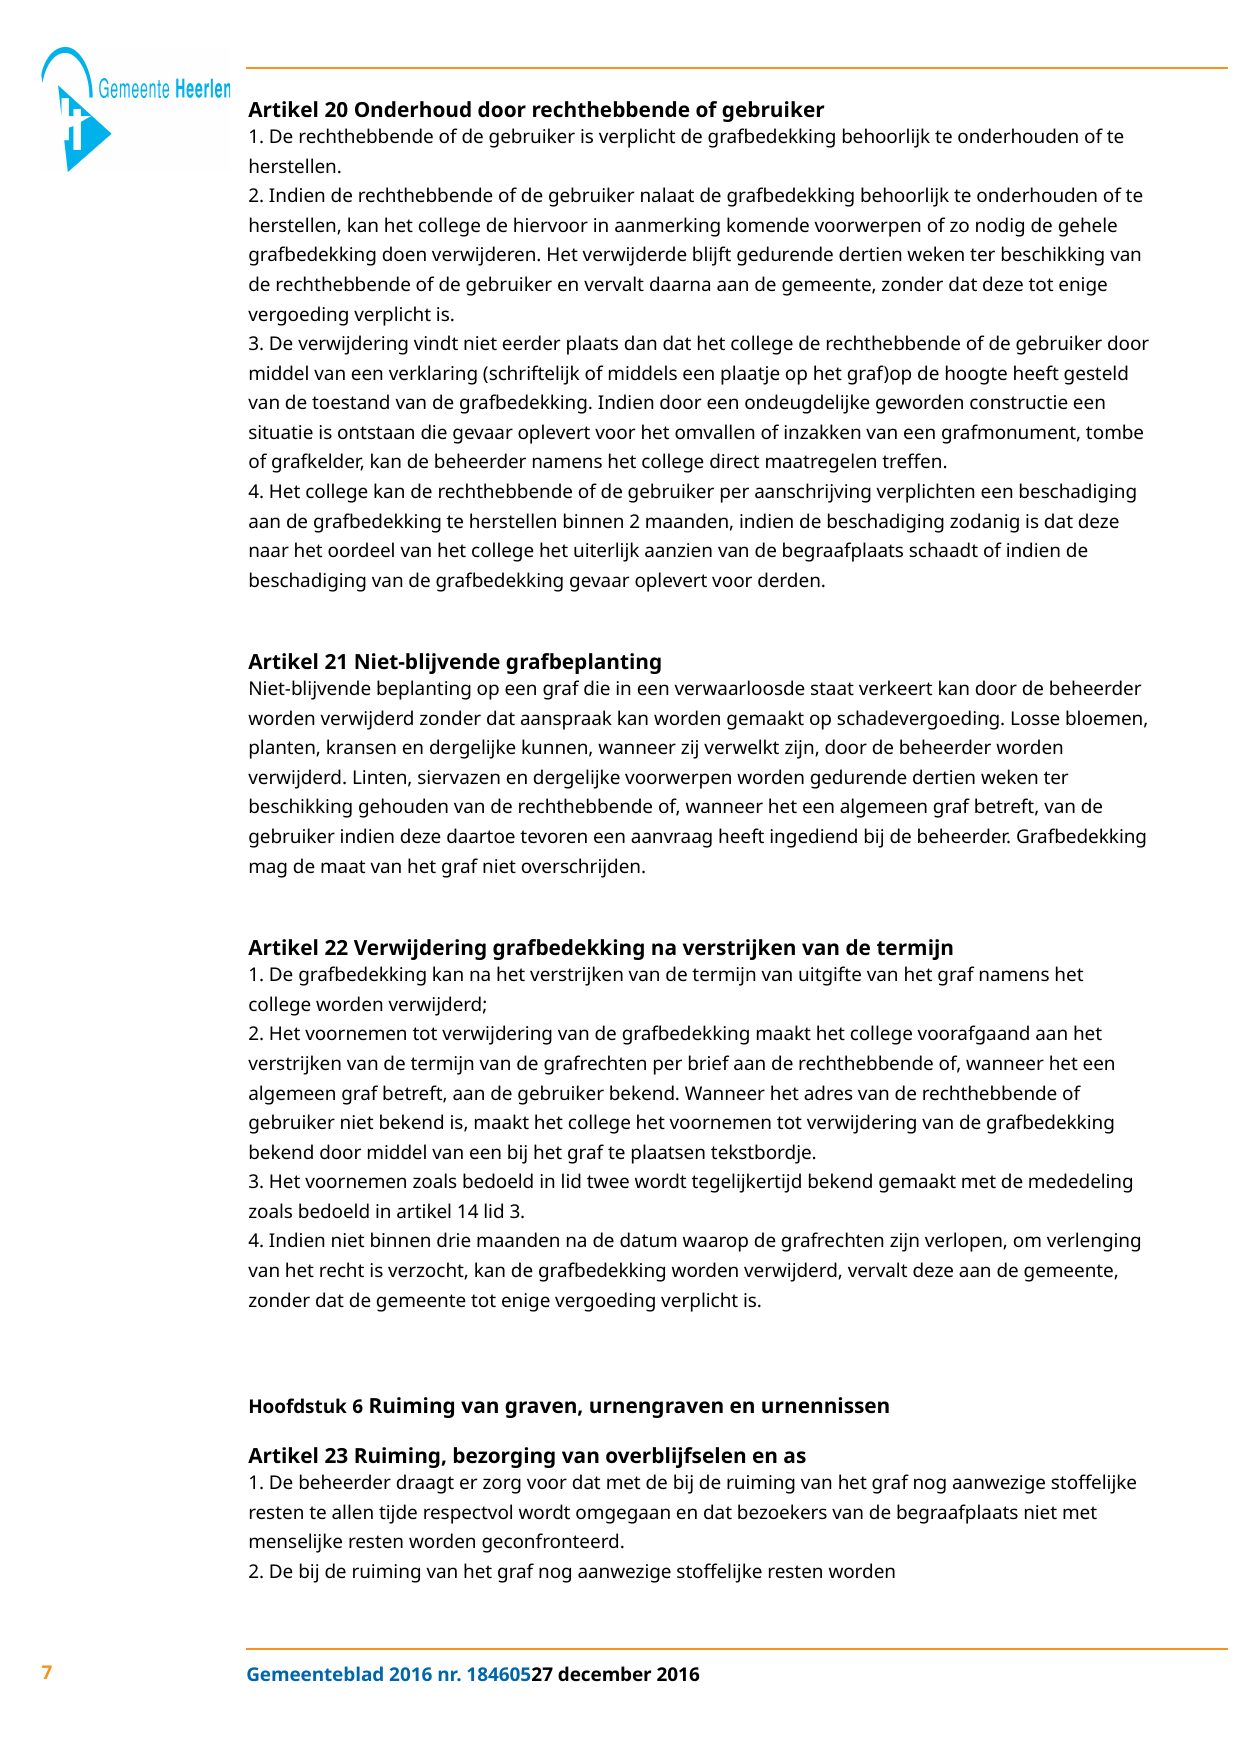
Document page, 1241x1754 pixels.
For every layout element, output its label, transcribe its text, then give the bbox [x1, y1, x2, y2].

text 2. Het voornemen tot verwijdering van de grafbedekking maakt het college voorafgaand aan het verstrijken van de termijn van de grafrechten per brief aan de rechthebbende of, wanneer het een algemeen graf betreft, aan de gebruiker bekend. Wanneer het adres van de rechthebbende of gebruiker niet bekend is, maakt het college het voornemen tot verwijdering van de grafbedekking bekend door middel van een bij het graf te plaatsen tekstbordje. [248, 1021, 1152, 1164]
text 1. De grafbedekking kan na het verstrijken van de termijn van uitgifte van het graf namens het college worden verwijderd; [248, 961, 1152, 1017]
text Artikel 21 Niet-blijvende grafbeplanting [248, 647, 1152, 675]
text 1. De beheerder draagt er zorg voor dat met de bij de ruiming van het graf nog aanwezige stoffelijke resten te allen tijde respectvol wordt omgegaan en dat bezoekers van de begraafplaats niet met menselijke resten worden geconfronteerd. [248, 1469, 1152, 1554]
picture [41, 47, 58, 70]
text Niet-blijvende beplanting op een graf die in een verwaarloosde staat verkeert kan door de beheerder worden verwijderd zonder dat aanspraak kan worden gemaakt op schadevergoeding. Losse bloemen, planten, kransen en dergelijke kunnen, wanneer zij verwelkt zijn, door de beheerder worden verwijderd. Linten, siervazen en dergelijke voorwerpen worden gedurende dertien weken ter beschikking gehouden van de rechthebbende of, wanneer het een algemeen graf betreft, van de gebruiker indien deze daartoe tevoren een aanvraag heeft ingediend bij de beheerder. Grafbedekking mag de maat van het graf niet overschrijden. [248, 675, 1152, 879]
text Artikel 20 Onderhoud door rechthebbende of gebruiker [248, 95, 1152, 123]
text 4. Indien niet binnen drie maanden na de datum waarop de grafrechten zijn verlopen, om verlenging van het recht is verzocht, kan de grafbedekking worden verwijderd, vervalt deze aan de gemeente, zonder dat de gemeente tot enige vergoeding verplicht is. [248, 1228, 1152, 1312]
text Hoofdstuk 6 Ruiming van graven, urnengraven en urnennissen [248, 1392, 1152, 1420]
text 2. De bij de ruiming van het graf nog aanwezige stoffelijke resten worden [248, 1558, 1152, 1584]
text 1. De rechthebbende of de gebruiker is verplicht de grafbedekking behoorlijk te onderhouden of te herstellen. [248, 123, 1152, 178]
text 3. De verwijdering vindt niet eerder plaats dan dat het college de rechthebbende of de gebruiker door middel van een verklaring (schriftelijk of middels een plaatje op het graf)op de hoogte heeft gesteld van de toestand van de grafbedekking. Indien door een ondeugdelijke geworden constructie een situatie is ontstaan die gevaar oplevert voor het omvallen of inzakken van een grafmonument, tombe of grafkelder, kan de beheerder namens het college direct maatregelen treffen. [248, 330, 1152, 474]
text 4. Het college kan de rechthebbende of de gebruiker per aanschrijving verplichten een beschadiging aan de grafbedekking te herstellen binnen 2 maanden, indien de beschadiging zodanig is dat deze naar het oordeel van het college het uiterlijk aanzien van de begraafplaats schaadt of indien de beschadiging van de grafbedekking gevaar oplevert voor derden. [248, 478, 1152, 593]
text Artikel 22 Verwijdering grafbedekking na verstrijken van de termijn [248, 933, 1152, 961]
text 2. Indien de rechthebbende of de gebruiker nalaat de grafbedekking behoorlijk te onderhouden of te herstellen, kan het college de hiervoor in aanmerking komende voorwerpen of zo nodig de gehele grafbedekking doen verwijderen. Het verwijderde blijft gedurende dertien weken ter beschikking van de rechthebbende of de gebruiker en vervalt daarna aan de gemeente, zonder dat deze tot enige vergoeding verplicht is. [248, 182, 1152, 326]
text 3. Het voornemen zoals bedoeld in lid twee wordt tegelijkertijd bekend gemaakt met de mededeling zoals bedoeld in artikel 14 lid 3. [248, 1168, 1152, 1224]
text Artikel 23 Ruiming, bezorging van overblijfselen en as [248, 1441, 1152, 1469]
picture [41, 47, 231, 172]
